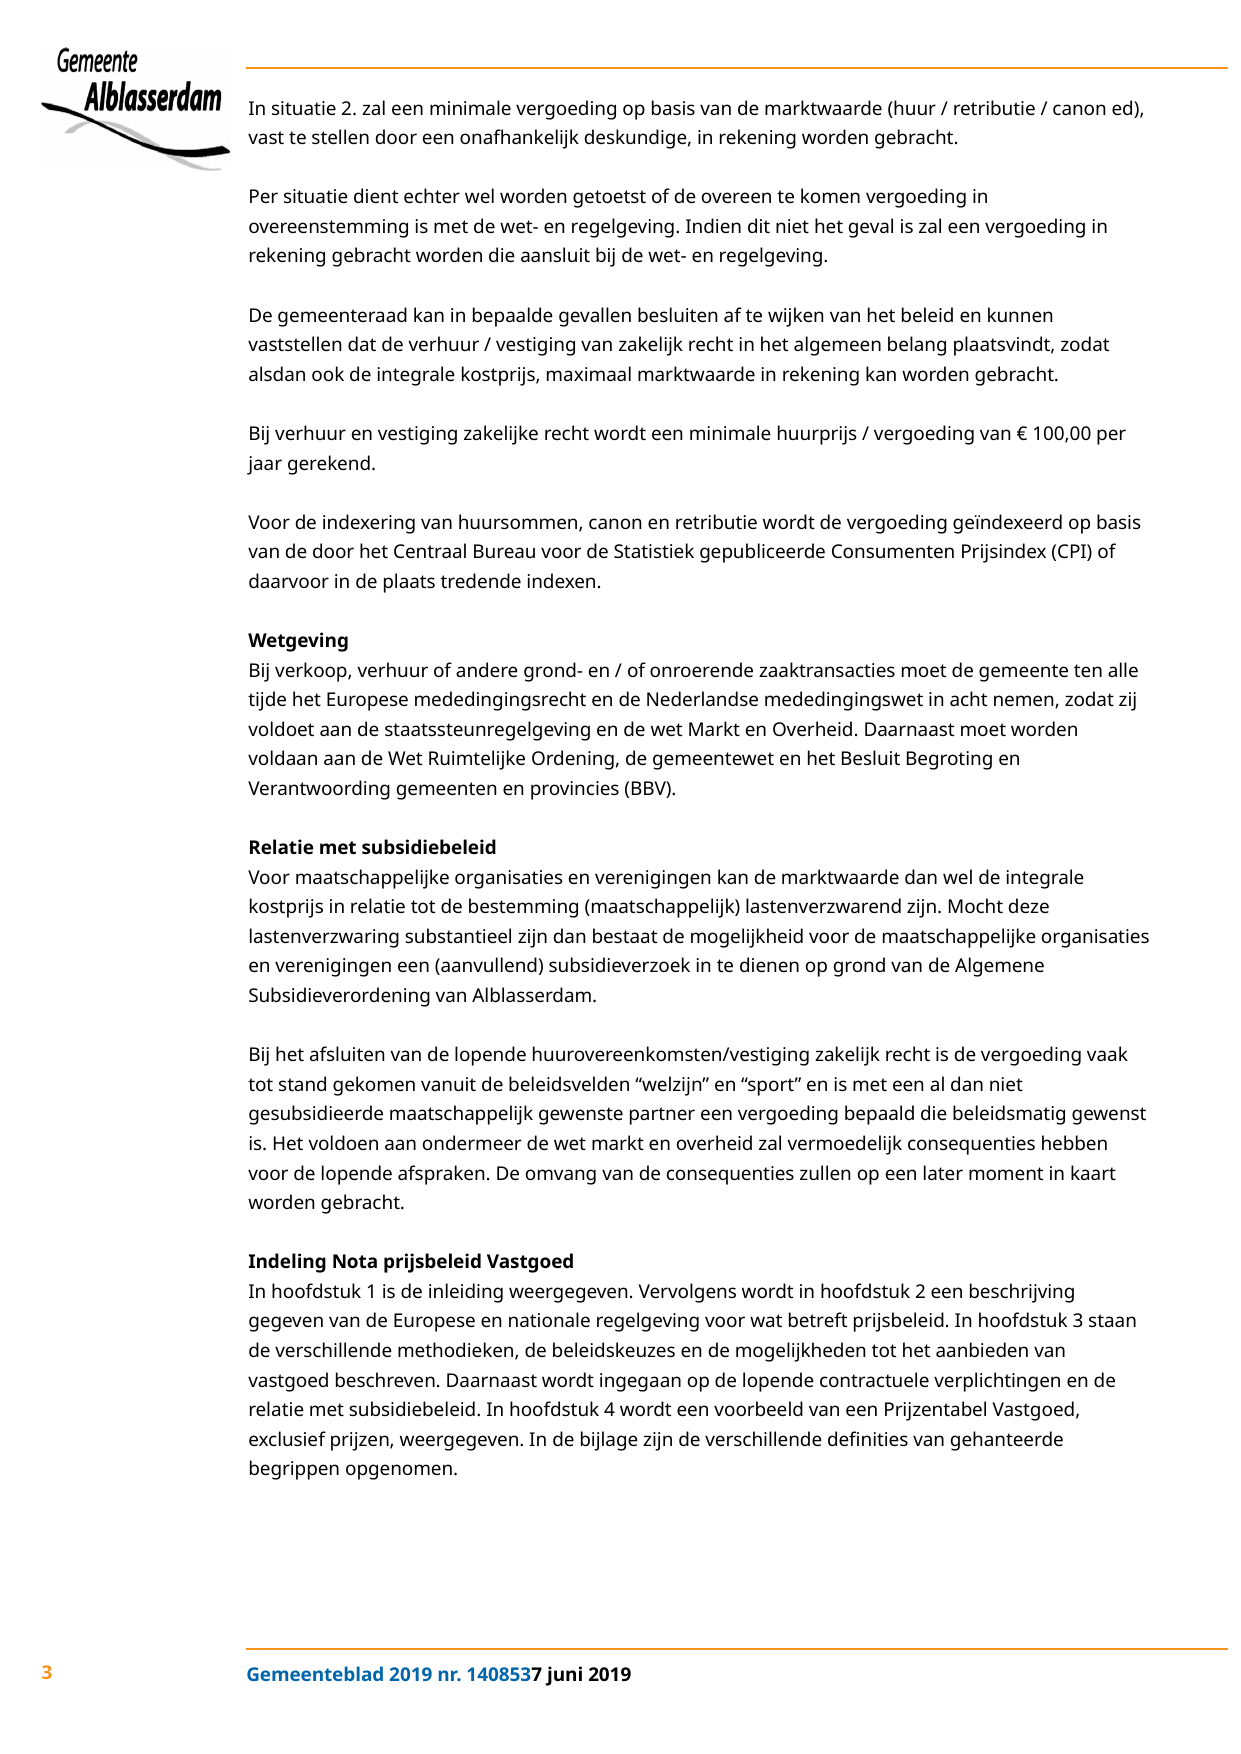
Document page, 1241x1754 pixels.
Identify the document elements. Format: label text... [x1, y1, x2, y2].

picture [41, 47, 231, 172]
text Per situatie dient echter wel worden getoetst of de overeen te komen vergoeding in overeenstemming is met de wet- en regelgeving. Indien dit niet het geval is zal een vergoeding in rekening gebracht worden die aansluit bij de wet- en regelgeving. [248, 183, 1152, 268]
text Bij het afsluiten van de lopende huurovereenkomsten/vestiging zakelijk recht is de vergoeding vaak tot stand gekomen vanuit de beleidsvelden “welzijn” en “sport” en is met een al dan niet gesubsidieerde maatschappelijk gewenste partner een vergoeding bepaald die beleidsmatig gewenst is. Het voldoen aan ondermeer de wet markt en overheid zal vermoedelijk consequenties hebben voor de lopende afspraken. De omvang van de consequenties zullen op een later moment in kaart worden gebracht. [248, 1041, 1152, 1215]
text In hoofdstuk 1 is de inleiding weergegeven. Vervolgens wordt in hoofdstuk 2 een beschrijving gegeven van de Europese en nationale regelgeving voor wat betreft prijsbeleid. In hoofdstuk 3 staan de verschillende methodieken, de beleidskeuzes en de mogelijkheden tot het aanbieden van vastgoed beschreven. Daarnaast wordt ingegaan op de lopende contractuele verplichtingen en de relatie met subsidiebeleid. In hoofdstuk 4 wordt een voorbeeld van een Prijzentabel Vastgoed, exclusief prijzen, weergegeven. In de bijlage zijn de verschillende definities van gehanteerde begrippen opgenomen. [248, 1278, 1152, 1481]
text De gemeenteraad kan in bepaalde gevallen besluiten af te wijken van het beleid en kunnen vaststellen dat de verhuur / vestiging van zakelijk recht in het algemeen belang plaatsvindt, zodat alsdan ook de integrale kostprijs, maximaal marktwaarde in rekening kan worden gebracht. [248, 302, 1152, 387]
text Bij verhuur en vestiging zakelijke recht wordt een minimale huurprijs / vergoeding van € 100,00 per jaar gerekend. [248, 420, 1152, 476]
text Wetgeving [248, 627, 1152, 653]
text Bij verkoop, verhuur of andere grond- en / of onroerende zaaktransacties moet de gemeente ten alle tijde het Europese mededingingsrecht en de Nederlandse mededingingswet in acht nemen, zodat zij voldoet aan de staatssteunregelgeving en de wet Markt en Overheid. Daarnaast moet worden voldaan aan de Wet Ruimtelijke Ordening, de gemeentewet en het Besluit Begroting en Verantwoording gemeenten en provincies (BBV). [248, 657, 1152, 801]
text Voor maatschappelijke organisaties en verenigingen kan de marktwaarde dan wel de integrale kostprijs in relatie tot de bestemming (maatschappelijk) lastenverzwarend zijn. Mocht deze lastenverzwaring substantieel zijn dan bestaat de mogelijkheid voor de maatschappelijke organisaties en verenigingen een (aanvullend) subsidieverzoek in te dienen op grond van de Algemene Subsidieverordening van Alblasserdam. [248, 864, 1152, 1008]
text In situatie 2. zal een minimale vergoeding op basis van de marktwaarde (huur / retributie / canon ed), vast te stellen door een onafhankelijk deskundige, in rekening worden gebracht. [248, 95, 1152, 150]
text Relatie met subsidiebeleid [248, 834, 1152, 860]
text Voor de indexering van huursommen, canon en retributie wordt de vergoeding geïndexeerd op basis van de door het Centraal Bureau voor de Statistiek gepubliceerde Consumenten Prijsindex (CPI) of daarvoor in de plaats tredende indexen. [248, 509, 1152, 594]
text Indeling Nota prijsbeleid Vastgoed [248, 1248, 1152, 1274]
